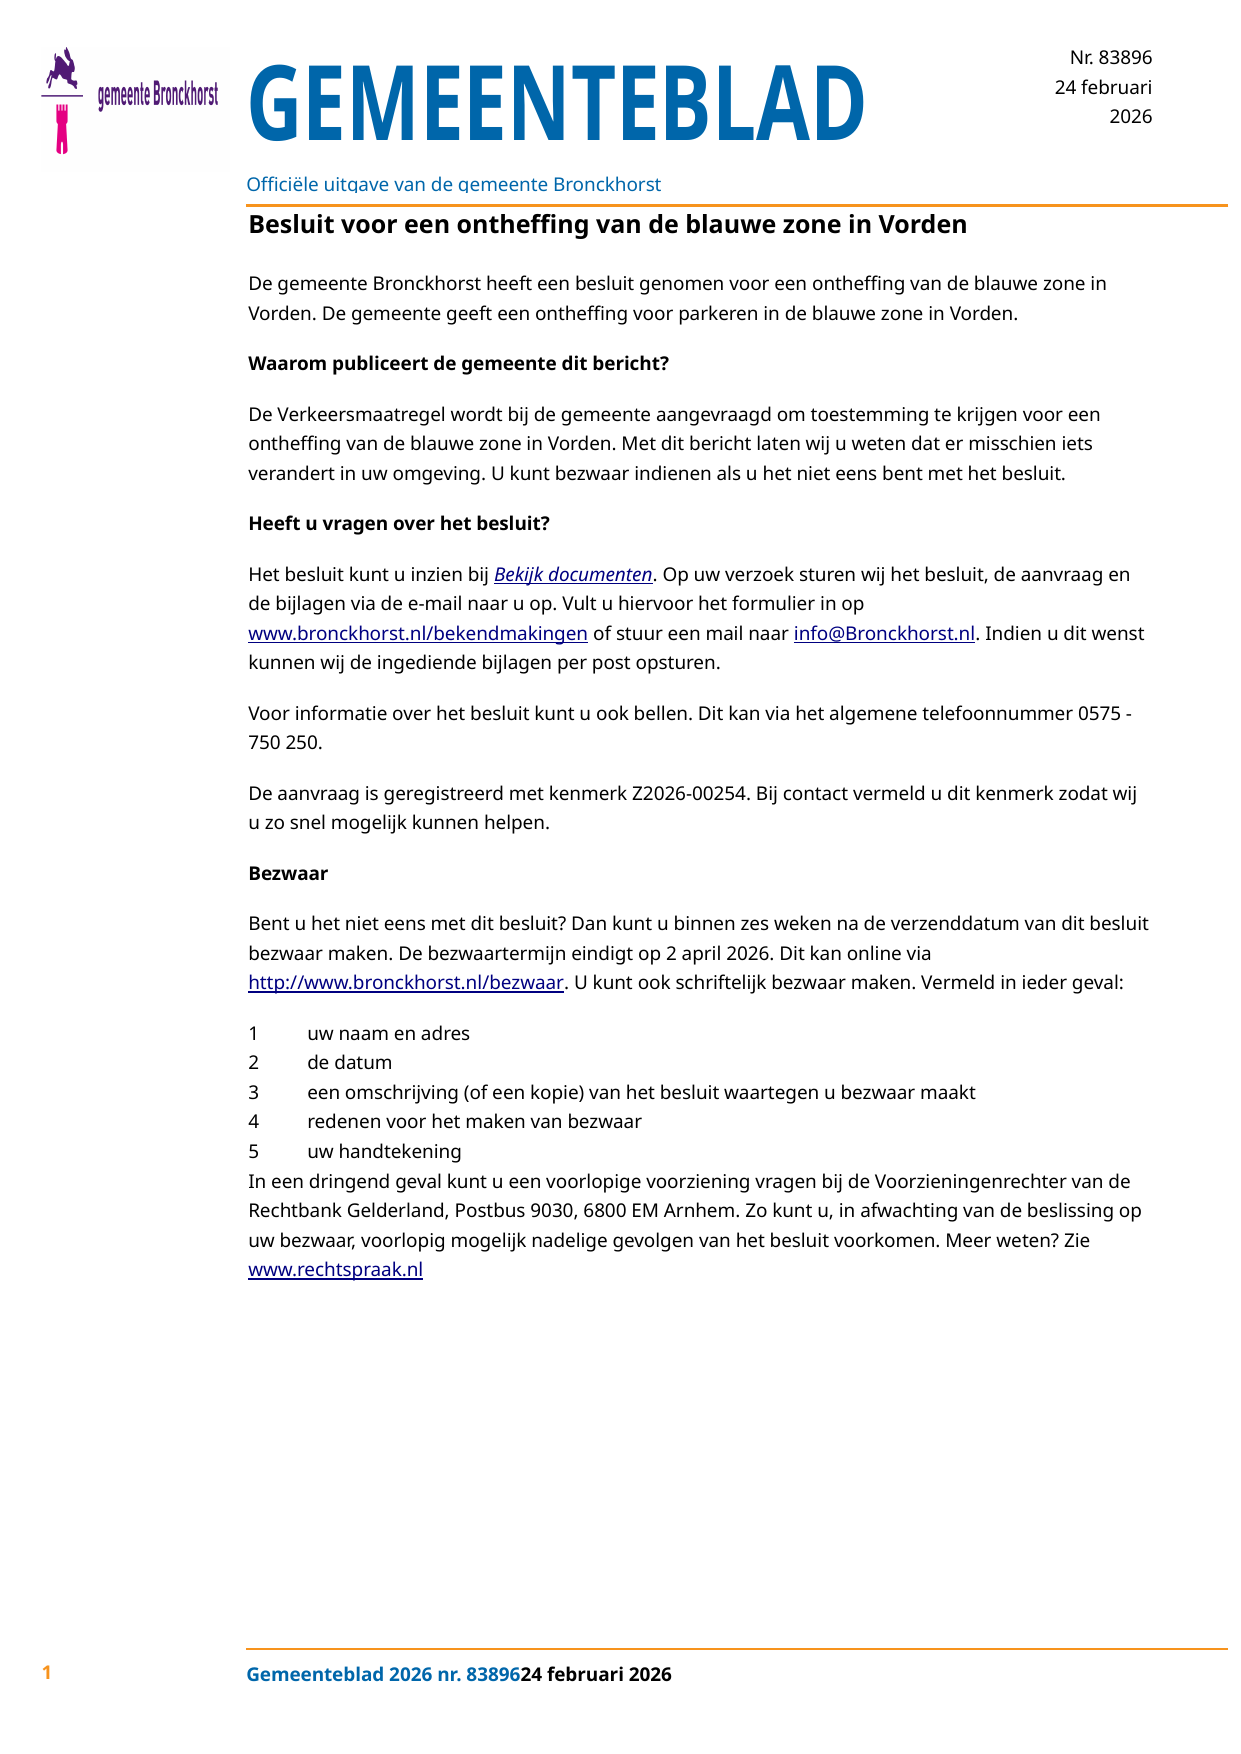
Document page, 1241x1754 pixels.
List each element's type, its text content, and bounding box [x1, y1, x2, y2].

text Bezwaar [248, 860, 1152, 886]
text De gemeente Bronckhorst heeft een besluit genomen voor een ontheffing van de blauwe zone in Vorden. De gemeente geeft een ontheffing voor parkeren in de blauwe zone in Vorden. [248, 270, 1152, 326]
picture [41, 47, 231, 172]
text Bent u het niet eens met dit besluit? Dan kunt u binnen zes weken na de verzenddatum van dit besluit bezwaar maken. De bezwaartermijn eindigt op 2 april 2026. Dit kan online via http://www.bronckhorst.nl/bezwaar. U kunt ook schriftelijk bezwaar maken. Vermeld in ieder geval: [248, 910, 1152, 995]
text Besluit voor een ontheffing van de blauwe zone in Vorden [248, 207, 1152, 241]
list redenen voor het maken van bezwaar [248, 1109, 1152, 1134]
text De Verkeersmaatregel wordt bij de gemeente aangevraagd om toestemming te krijgen voor een ontheffing van de blauwe zone in Vorden. Met dit bericht laten wij u weten dat er misschien iets verandert in uw omgeving. U kunt bezwaar indienen als u het niet eens bent met het besluit. [248, 401, 1152, 486]
text Waarom publiceert de gemeente dit bericht? [248, 350, 1152, 376]
list de datum [248, 1049, 1152, 1075]
list uw handtekening [248, 1138, 1152, 1164]
text De aanvraag is geregistreerd met kenmerk Z2026-00254. Bij contact vermeld u dit kenmerk zodat wij u zo snel mogelijk kunnen helpen. [248, 780, 1152, 835]
text Voor informatie over het besluit kunt u ook bellen. Dit kan via het algemene telefoonnummer 0575 - 750 250. [248, 700, 1152, 755]
list een omschrijving (of een kopie) van het besluit waartegen u bezwaar maakt [248, 1079, 1152, 1105]
text Het besluit kunt u inzien bij Bekijk documenten. Op uw verzoek sturen wij het besluit, de aanvraag en de bijlagen via de e-mail naar u op. Vult u hiervoor het formulier in op www.bronckhorst.nl/bekendmakingen of stuur een mail naar info@Bronckhorst.nl. Indien u dit wenst kunnen wij de ingediende bijlagen per post opsturen. [248, 561, 1152, 675]
list uw naam en adres [248, 1020, 1152, 1046]
text In een dringend geval kunt u een voorlopige voorziening vragen bij de Voorzieningenrechter van de Rechtbank Gelderland, Postbus 9030, 6800 EM Arnhem. Zo kunt u, in afwachting van de beslissing op uw bezwaar, voorlopig mogelijk nadelige gevolgen van het besluit voorkomen. Meer weten? Zie www.rechtspraak.nl [248, 1168, 1152, 1282]
text Heeft u vragen over het besluit? [248, 510, 1152, 536]
